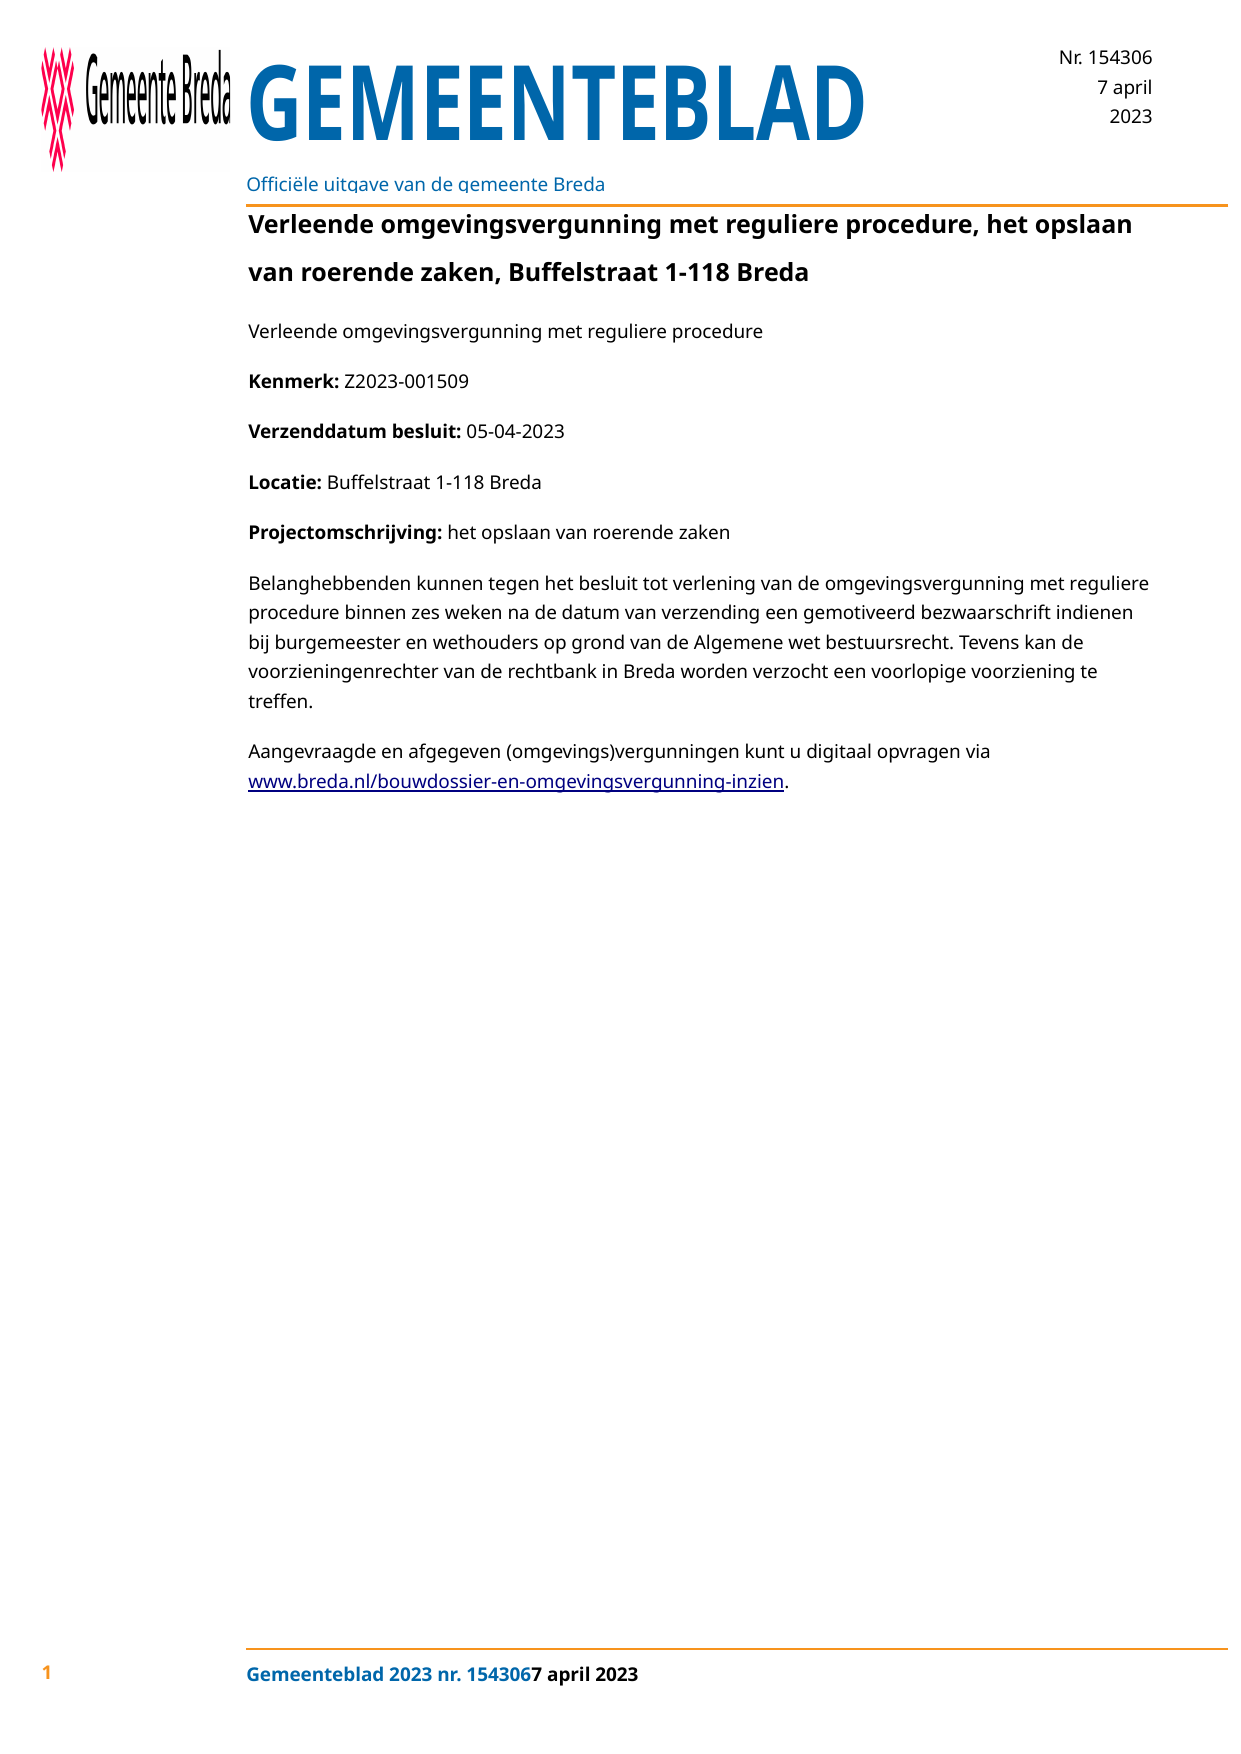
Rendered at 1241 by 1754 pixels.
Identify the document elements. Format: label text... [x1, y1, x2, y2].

text Verleende omgevingsvergunning met reguliere procedure, het opslaan van roerende zaken, Buffelstraat 1-118 Breda [248, 207, 1152, 288]
picture [41, 47, 231, 172]
text Projectomschrijving: het opslaan van roerende zaken [248, 519, 1152, 545]
text Belanghebbenden kunnen tegen het besluit tot verlening van de omgevingsvergunning met reguliere procedure binnen zes weken na de datum van verzending een gemotiveerd bezwaarschrift indienen bij burgemeester en wethouders op grond van de Algemene wet bestuursrecht. Tevens kan de voorzieningenrechter van de rechtbank in Breda worden verzocht een voorlopige voorziening te treffen. [248, 570, 1152, 714]
text Aangevraagde en afgegeven (omgevings)vergunningen kunt u digitaal opvragen via www.breda.nl/bouwdossier-en-omgevingsvergunning-inzien. [248, 739, 1152, 794]
text Verleende omgevingsvergunning met reguliere procedure [248, 318, 1152, 344]
text Verzenddatum besluit: 05-04-2023 [248, 419, 1152, 444]
text Locatie: Buffelstraat 1-118 Breda [248, 469, 1152, 495]
text Kenmerk: Z2023-001509 [248, 368, 1152, 394]
